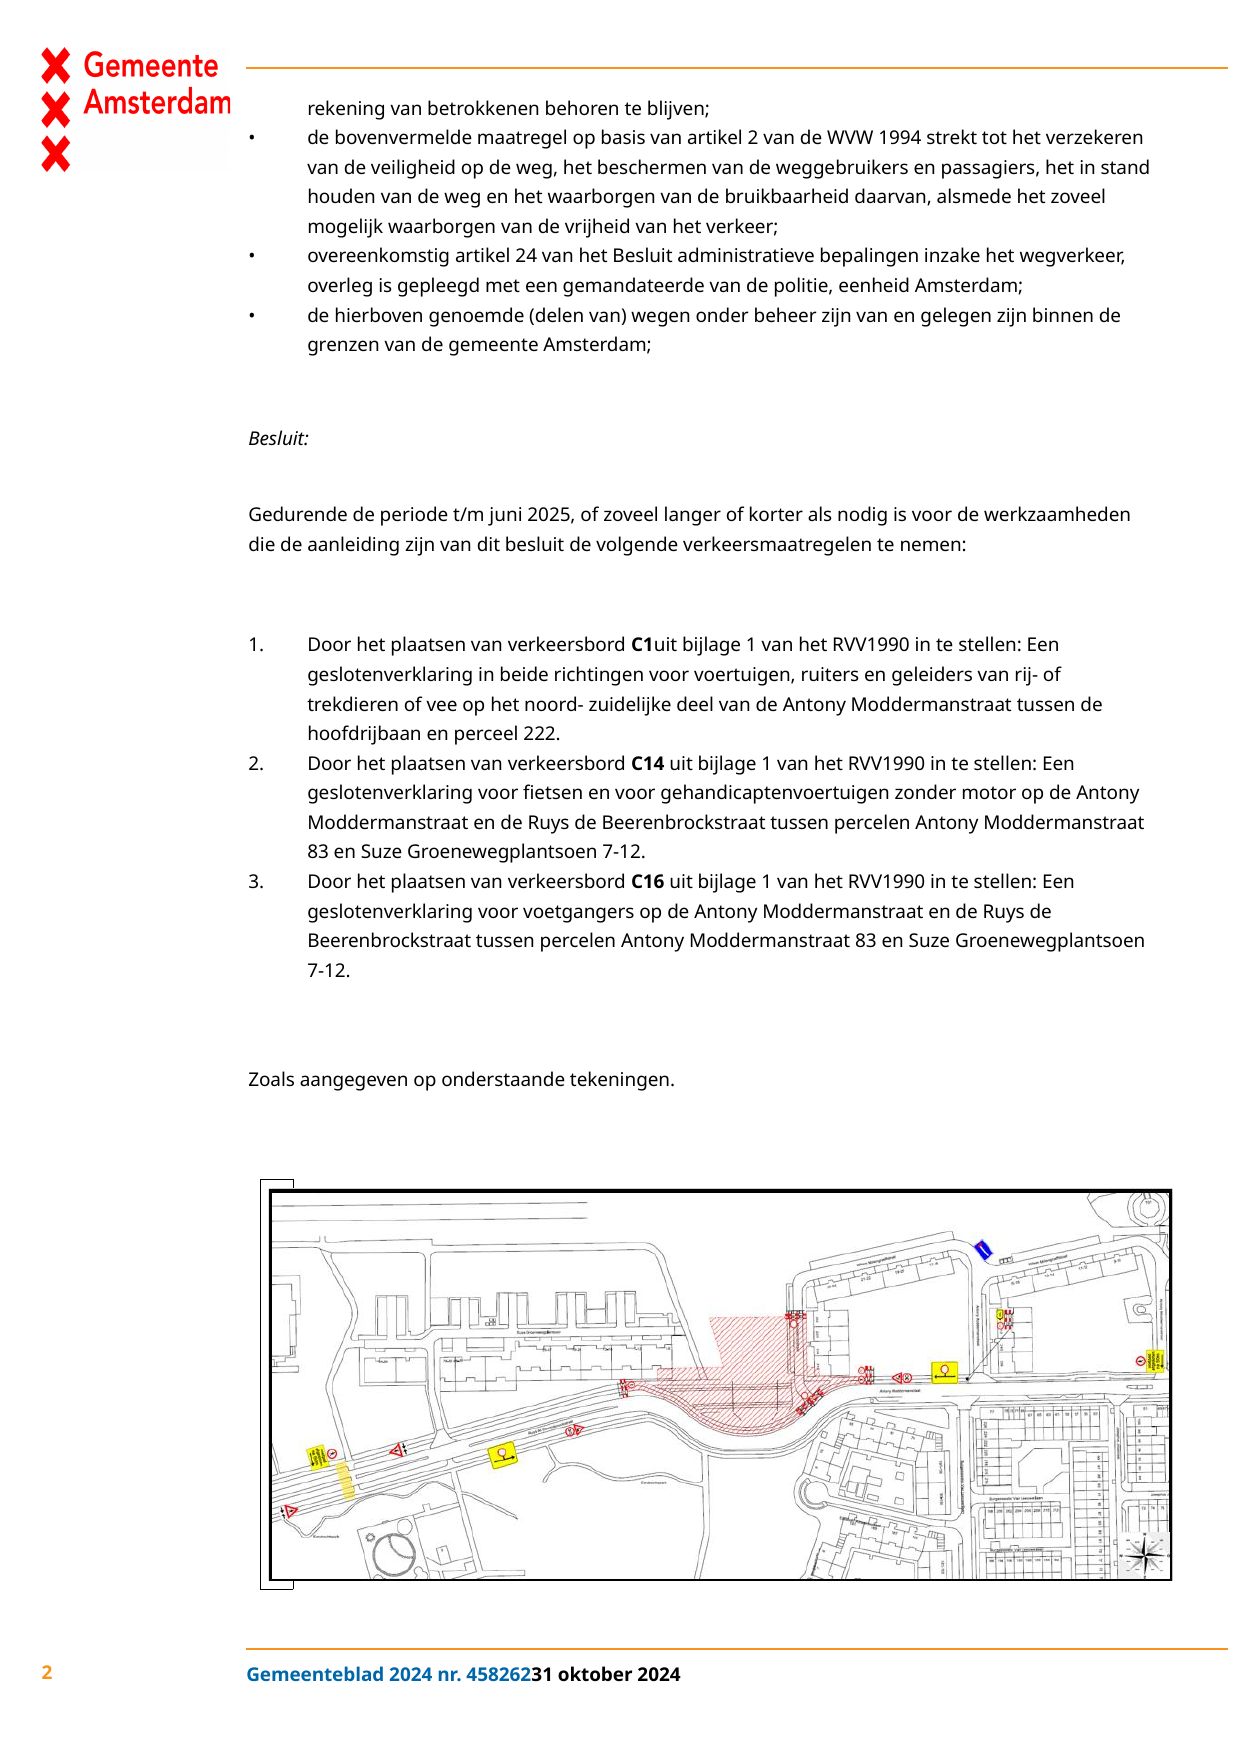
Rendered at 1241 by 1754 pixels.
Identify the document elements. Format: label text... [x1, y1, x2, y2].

text Zoals aangegeven op onderstaande tekeningen. [248, 1067, 1152, 1092]
picture [41, 47, 231, 172]
list Door het plaatsen van verkeersbord C1uit bijlage 1 van het RVV1990 in te stellen: Een geslotenverklaring in beide richtingen voor voertuigen, ruiters en geleiders van rij- of trekdieren of vee op het noord- zuidelijke deel van de Antony Moddermanstraat tussen de hoofdrijbaan en perceel 222. [248, 632, 1152, 746]
list de hierboven genoemde (delen van) wegen onder beheer zijn van en gelegen zijn binnen de grenzen van de gemeente Amsterdam; [248, 302, 1152, 357]
list rekening van betrokkenen behoren te blijven; [248, 95, 1152, 121]
list Door het plaatsen van verkeersbord C16 uit bijlage 1 van het RVV1990 in te stellen: Een geslotenverklaring voor voetgangers op de Antony Moddermanstraat en de Ruys de Beerenbrockstraat tussen percelen Antony Moddermanstraat 83 en Suze Groenewegplantsoen 7-12. [248, 868, 1152, 983]
picture [268, 1188, 1173, 1581]
text Gedurende de periode t/m juni 2025, of zoveel langer of korter als nodig is voor de werkzaamheden die de aanleiding zijn van dit besluit de volgende verkeersmaatregelen te nemen: [248, 501, 1152, 556]
text Besluit: [248, 425, 1152, 451]
list de bovenvermelde maatregel op basis van artikel 2 van de WVW 1994 strekt tot het verzekeren van de veiligheid op de weg, het beschermen van de weggebruikers en passagiers, het in stand houden van de weg en het waarborgen van de bruikbaarheid daarvan, alsmede het zoveel mogelijk waarborgen van de vrijheid van het verkeer; [248, 124, 1152, 239]
list Door het plaatsen van verkeersbord C14 uit bijlage 1 van het RVV1990 in te stellen: Een geslotenverklaring voor fietsen en voor gehandicaptenvoertuigen zonder motor op de Antony Moddermanstraat en de Ruys de Beerenbrockstraat tussen percelen Antony Moddermanstraat 83 en Suze Groenewegplantsoen 7-12. [248, 750, 1152, 864]
list overeenkomstig artikel 24 van het Besluit administratieve bepalingen inzake het wegverkeer, overleg is gepleegd met een gemandateerde van de politie, eenheid Amsterdam; [248, 243, 1152, 298]
